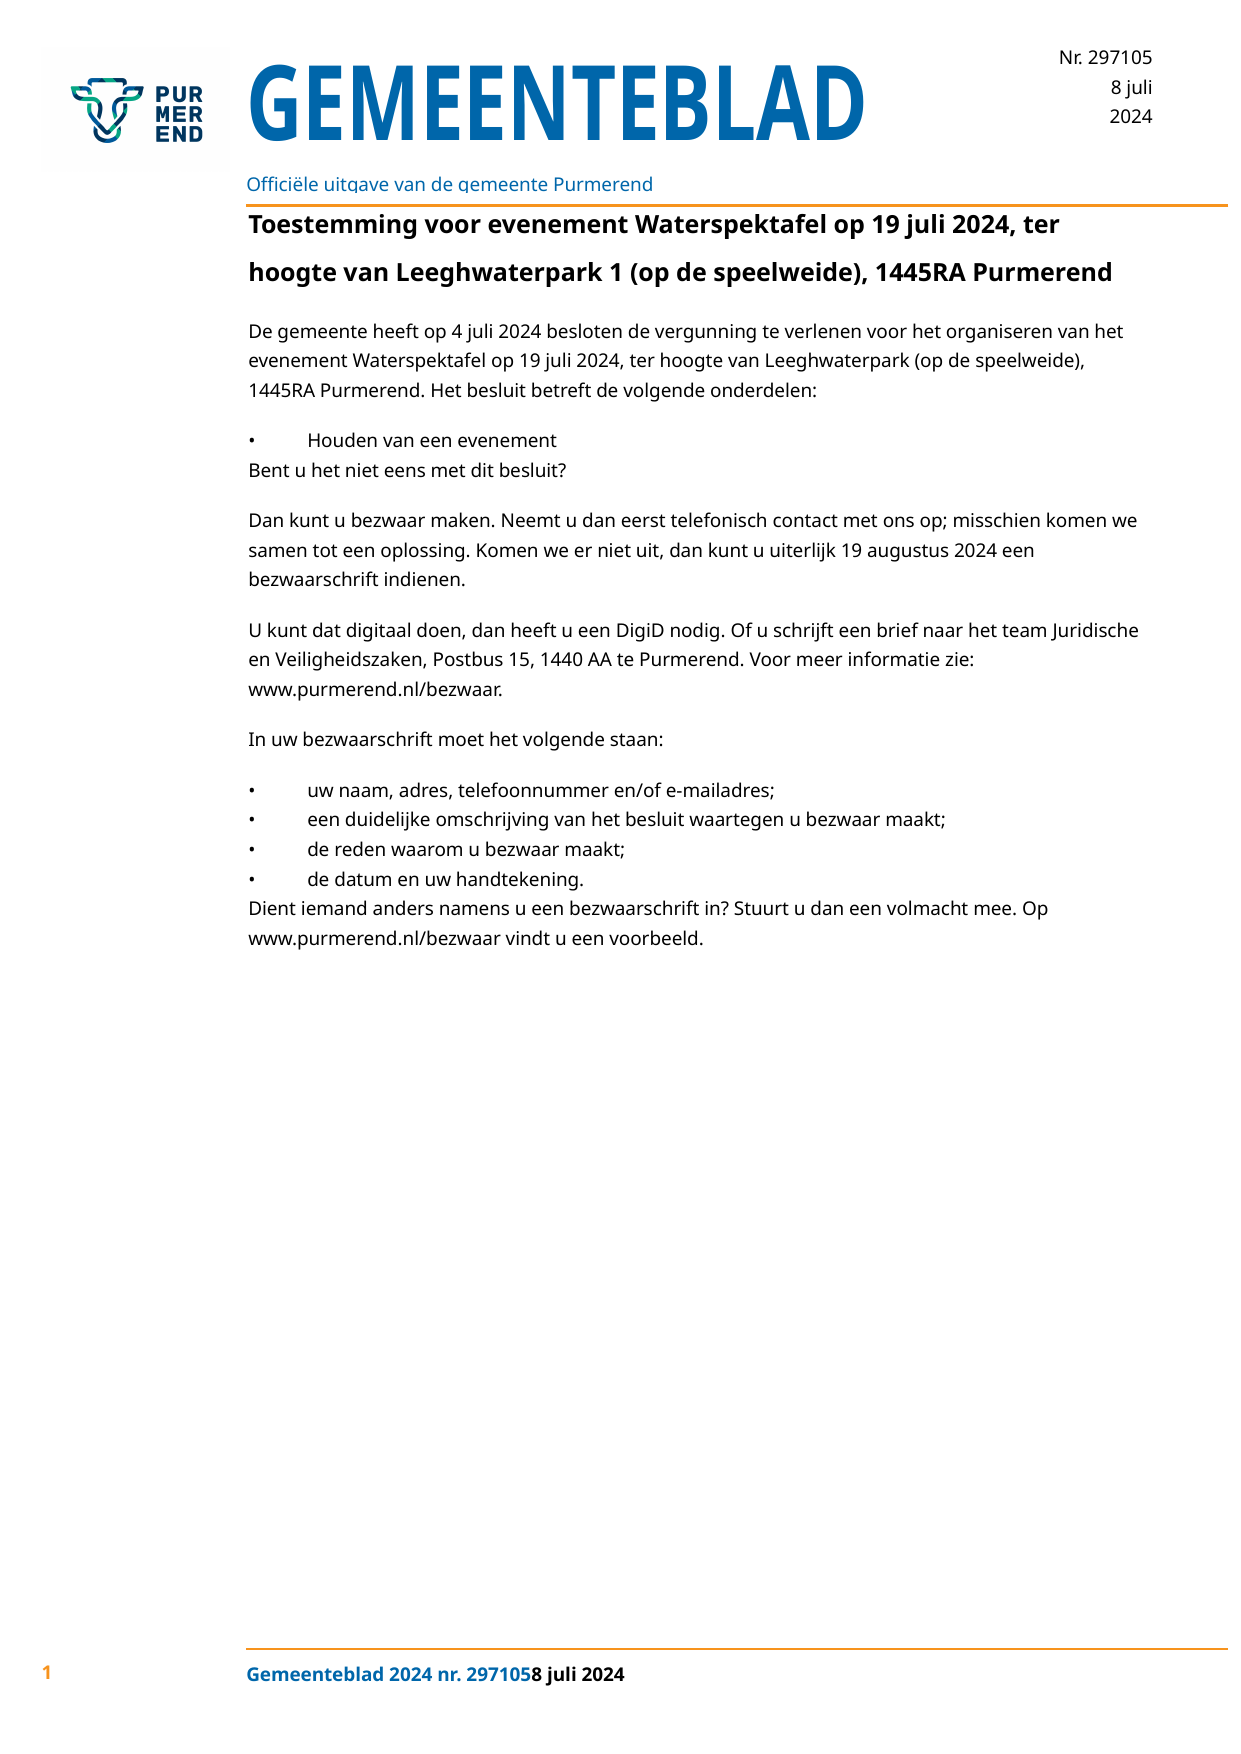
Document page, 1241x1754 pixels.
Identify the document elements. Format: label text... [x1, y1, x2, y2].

text Dan kunt u bezwaar maken. Neemt u dan eerst telefonisch contact met ons op; misschien komen we samen tot een oplossing. Komen we er niet uit, dan kunt u uiterlijk 19 augustus 2024 een bezwaarschrift indienen. [248, 507, 1152, 592]
picture [41, 47, 231, 172]
list uw naam, adres, telefoonnummer en/of e-mailadres; [248, 777, 1152, 803]
list Houden van een evenement [248, 427, 1152, 453]
text De gemeente heeft op 4 juli 2024 besloten de vergunning te verlenen voor het organiseren van het evenement Waterspektafel op 19 juli 2024, ter hoogte van Leeghwaterpark (op de speelweide), 1445RA Purmerend. Het besluit betreft de volgende onderdelen: [248, 318, 1152, 403]
text Toestemming voor evenement Waterspektafel op 19 juli 2024, ter hoogte van Leeghwaterpark 1 (op de speelweide), 1445RA Purmerend [248, 207, 1152, 288]
list een duidelijke omschrijving van het besluit waartegen u bezwaar maakt; [248, 807, 1152, 832]
list de reden waarom u bezwaar maakt; [248, 836, 1152, 862]
text Dient iemand anders namens u een bezwaarschrift in? Stuurt u dan een volmacht mee. Op www.purmerend.nl/bezwaar vindt u een voorbeeld. [248, 895, 1152, 951]
list de datum en uw handtekening. [248, 866, 1152, 892]
text U kunt dat digitaal doen, dan heeft u een DigiD nodig. Of u schrijft een brief naar het team Juridische en Veiligheidszaken, Postbus 15, 1440 AA te Purmerend. Voor meer informatie zie: www.purmerend.nl/bezwaar. [248, 617, 1152, 702]
text Bent u het niet eens met dit besluit? [248, 457, 1152, 483]
text In uw bezwaarschrift moet het volgende staan: [248, 727, 1152, 752]
